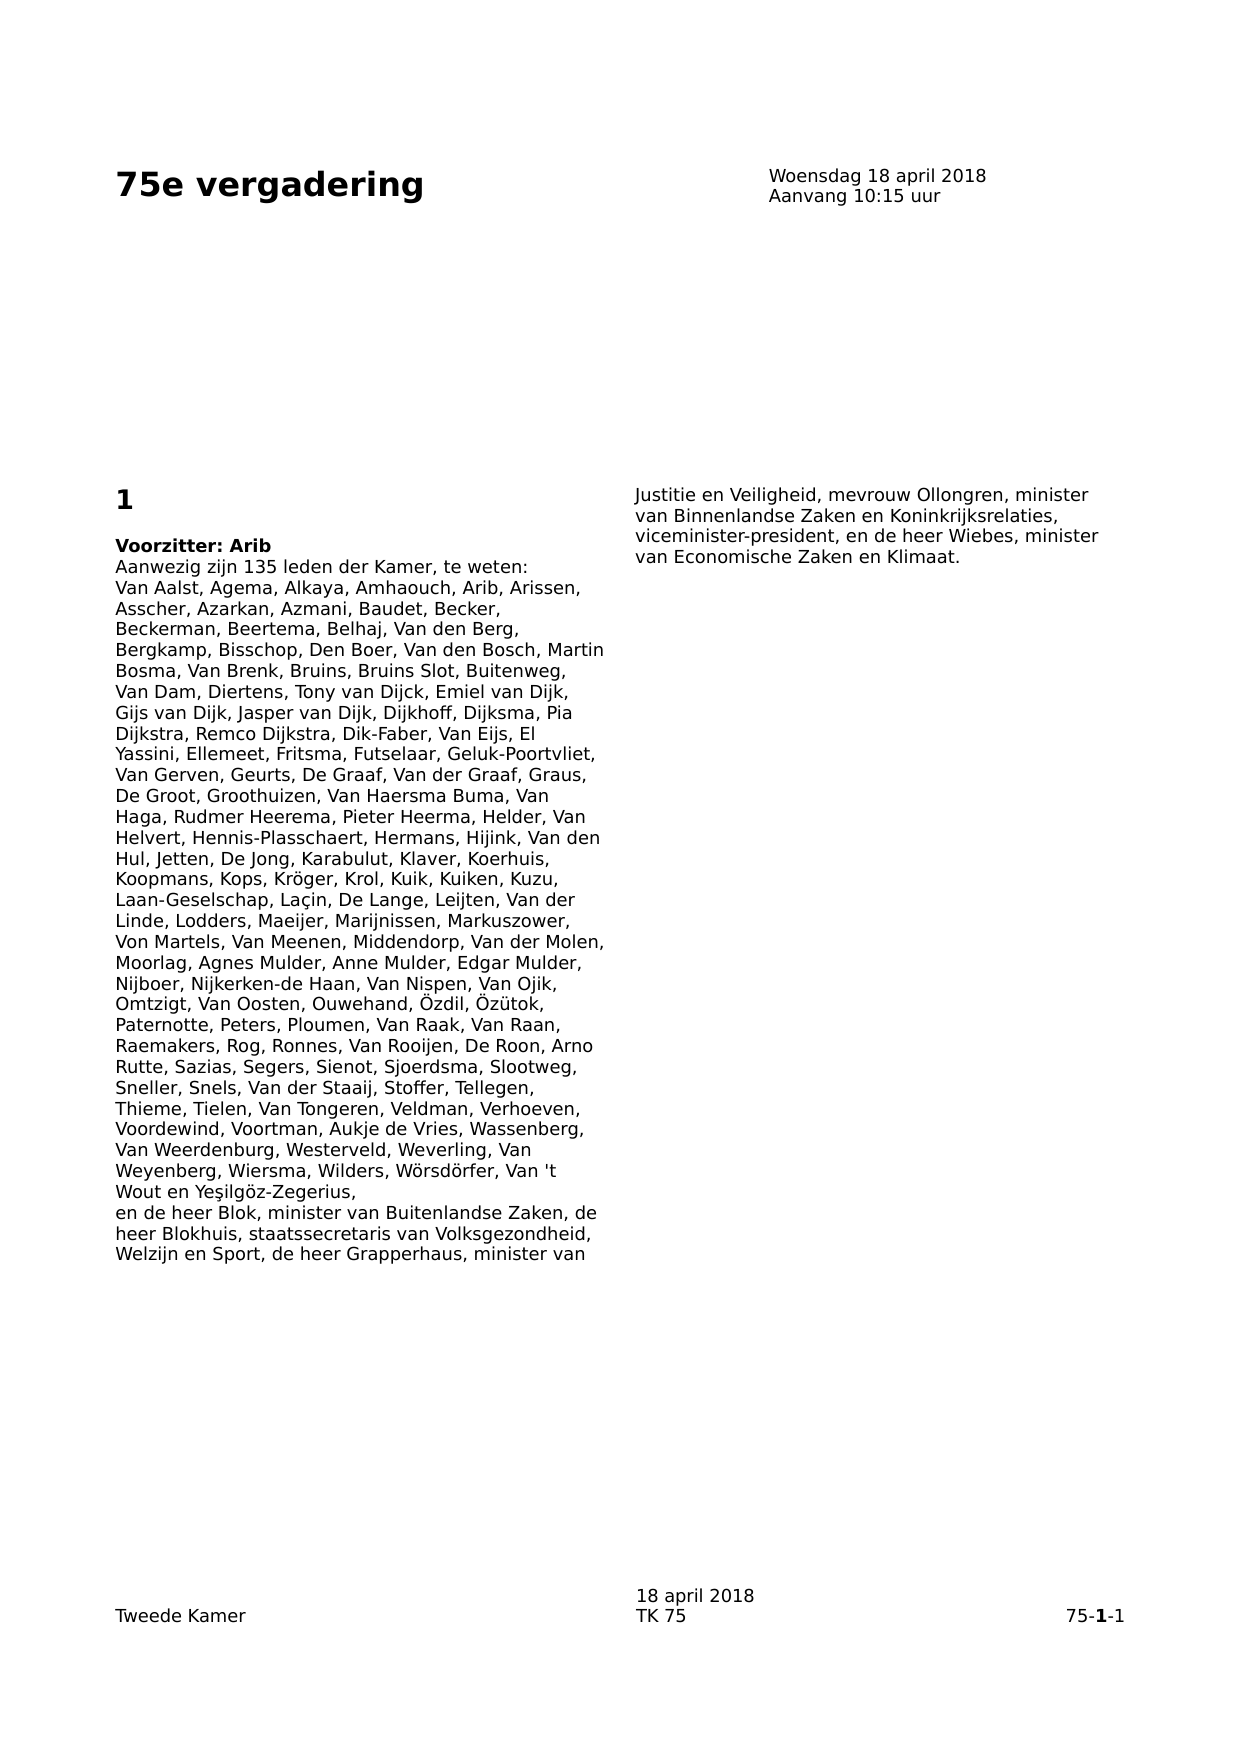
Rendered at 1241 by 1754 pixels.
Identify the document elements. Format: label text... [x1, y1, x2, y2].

table_header Woensdag 18 april 2018 [769, 165, 1125, 186]
table_header 75e vergadering [115, 165, 768, 207]
text Van Aalst, Agema, Alkaya, Amhaouch, Arib, Arissen, Asscher, Azarkan, Azmani, Baudet, Becker, Beckerman, Beertema, Belhaj, Van den Berg, Bergkamp, Bisschop, Den Boer, Van den Bosch, Martin Bosma, Van Brenk, Bruins, Bruins Slot, Buitenweg, Van Dam, Diertens, Tony van Dijck, Emiel van Dijk, Gijs van Dijk, Jasper van Dijk, Dijkhoff, Dijksma, Pia Dijkstra, Remco Dijkstra, Dik-Faber, Van Eijs, El Yassini, Ellemeet, Fritsma, Futselaar, Geluk-Poortvliet, Van Gerven, Geurts, De Graaf, Van der Graaf, Graus, De Groot, Groothuizen, Van Haersma Buma, Van Haga, Rudmer Heerema, Pieter Heerma, Helder, Van Helvert, Hennis-Plasschaert, Hermans, Hijink, Van den Hul, Jetten, De Jong, Karabulut, Klaver, Koerhuis, Koopmans, Kops, Kröger, Krol, Kuik, Kuiken, Kuzu, Laan-Geselschap, Laçin, De Lange, Leijten, Van der Linde, Lodders, Maeijer, Marijnissen, Markuszower, Von Martels, Van Meenen, Middendorp, Van der Molen, Moorlag, Agnes Mulder, Anne Mulder, Edgar Mulder, Nijboer, Nijkerken-de Haan, Van Nispen, Van Ojik, Omtzigt, Van Oosten, Ouwehand, Özdil, Özütok, Paternotte, Peters, Ploumen, Van Raak, Van Raan, Raemakers, Rog, Ronnes, Van Rooijen, De Roon, Arno Rutte, Sazias, Segers, Sienot, Sjoerdsma, Slootweg, Sneller, Snels, Van der Staaij, Stoffer, Tellegen, Thieme, Tielen, Van Tongeren, Veldman, Verhoeven, Voordewind, Voortman, Aukje de Vries, Wassenberg, Van Weerdenburg, Westerveld, Weverling, Van Weyenberg, Wiersma, Wilders, Wörsdörfer, Van 't Wout en Yeşilgöz-Zegerius, [115, 577, 605, 1202]
text Justitie en Veiligheid, mevrouw Ollongren, minister van Binnenlandse Zaken en Koninkrijksrelaties, viceminister-president, en de heer Wiebes, minister van Economische Zaken en Klimaat. [635, 484, 1125, 568]
table_cell Aanvang 10:15 uur [769, 186, 1125, 207]
title 1 [115, 484, 605, 516]
text Voorzitter: Arib [115, 536, 605, 557]
text en de heer Blok, minister van Buitenlandse Zaken, de heer Blokhuis, staatssecretaris van Volksgezondheid, Welzijn en Sport, de heer Grapperhaus, minister van [115, 1202, 605, 1265]
text Aanwezig zijn 135 leden der Kamer, te weten: [115, 557, 605, 577]
